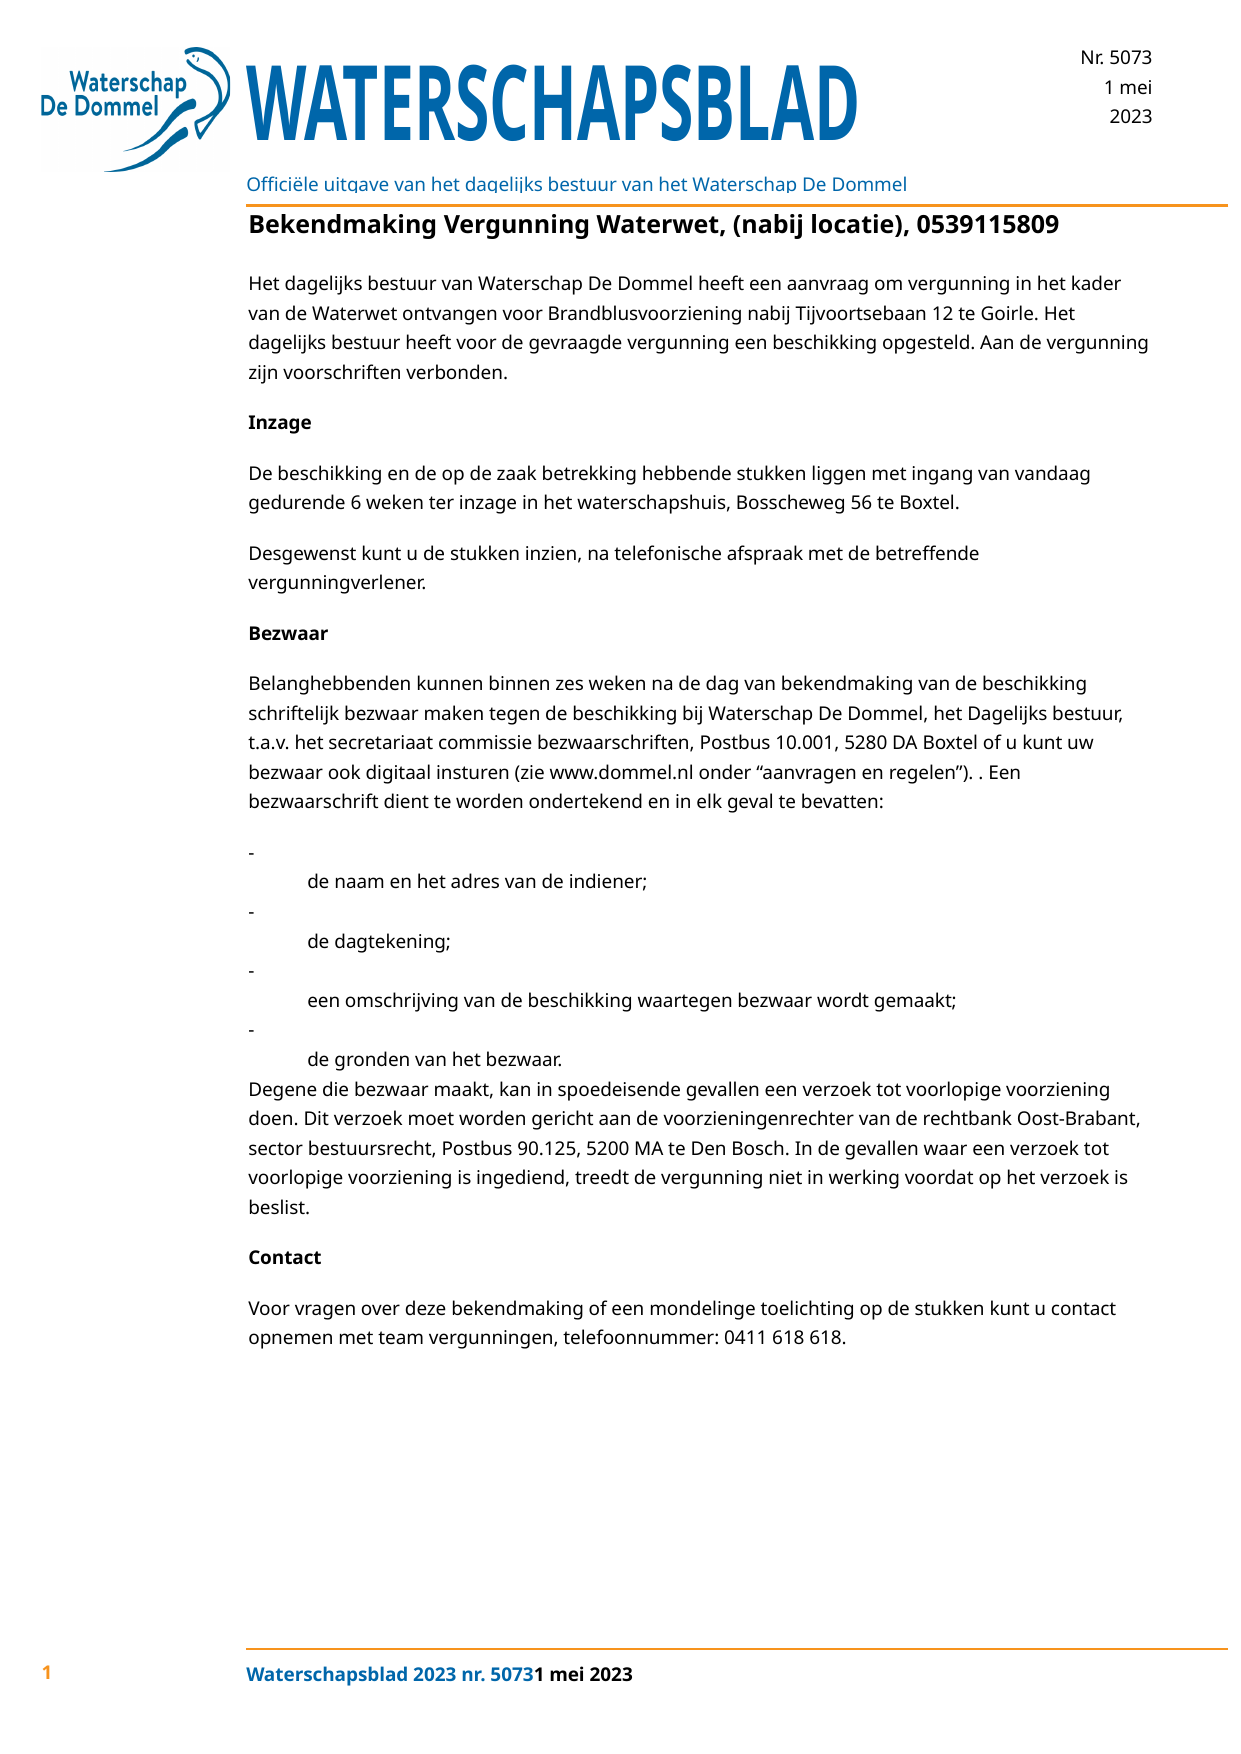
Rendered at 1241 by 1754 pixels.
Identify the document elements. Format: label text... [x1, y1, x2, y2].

picture [41, 47, 231, 172]
text Voor vragen over deze bekendmaking of een mondelinge toelichting op de stukken kunt u contact opnemen met team vergunningen, telefoonnummer: 0411 618 618. [248, 1295, 1152, 1350]
text Bekendmaking Vergunning Waterwet, (nabij locatie), 0539115809 [248, 207, 1152, 241]
text Inzage [248, 409, 1152, 435]
text Belanghebbenden kunnen binnen zes weken na de dag van bekendmaking van de beschikking schriftelijk bezwaar maken tegen de beschikking bij Waterschap De Dommel, het Dagelijks bestuur, t.a.v. het secretariaat commissie bezwaarschriften, Postbus 10.001, 5280 DA Boxtel of u kunt uw bezwaar ook digitaal insturen (zie www.dommel.nl onder “aanvragen en regelen”). . Een bezwaarschrift dient te worden ondertekend en in elk geval te bevatten: [248, 670, 1152, 814]
picture [204, 47, 231, 76]
picture [45, 99, 51, 111]
text Desgewenst kunt u de stukken inzien, na telefonische afspraak met de betreffende vergunningverlener. [248, 540, 1152, 595]
list de dagtekening; [248, 928, 1152, 953]
text Het dagelijks bestuur van Waterschap De Dommel heeft een aanvraag om vergunning in het kader van de Waterwet ontvangen voor Brandblusvoorziening nabij Tijvoortsebaan 12 te Goirle. Het dagelijks bestuur heeft voor de gevraagde vergunning een beschikking opgesteld. Aan de vergunning zijn voorschriften verbonden. [248, 270, 1152, 385]
picture [198, 118, 210, 131]
text De beschikking en de op de zaak betrekking hebbende stukken liggen met ingang van vandaag gedurende 6 weken ter inzage in het waterschapshuis, Bosscheweg 56 te Boxtel. [248, 460, 1152, 515]
text Contact [248, 1244, 1152, 1270]
text Bezwaar [248, 620, 1152, 646]
list de naam en het adres van de indiener; [248, 869, 1152, 894]
list de gronden van het bezwaar. [248, 1046, 1152, 1072]
text Degene die bezwaar maakt, kan in spoedeisende gevallen een verzoek tot voorlopige voorziening doen. Dit verzoek moet worden gericht aan de voorzieningenrechter van de rechtbank Oost-Brabant, sector bestuursrecht, Postbus 90.125, 5200 MA te Den Bosch. In de gevallen waar een verzoek tot voorlopige voorziening is ingediend, treedt de vergunning niet in werking voordat op het verzoek is beslist. [248, 1076, 1152, 1220]
list een omschrijving van de beschikking waartegen bezwaar wordt gemaakt; [248, 987, 1152, 1013]
